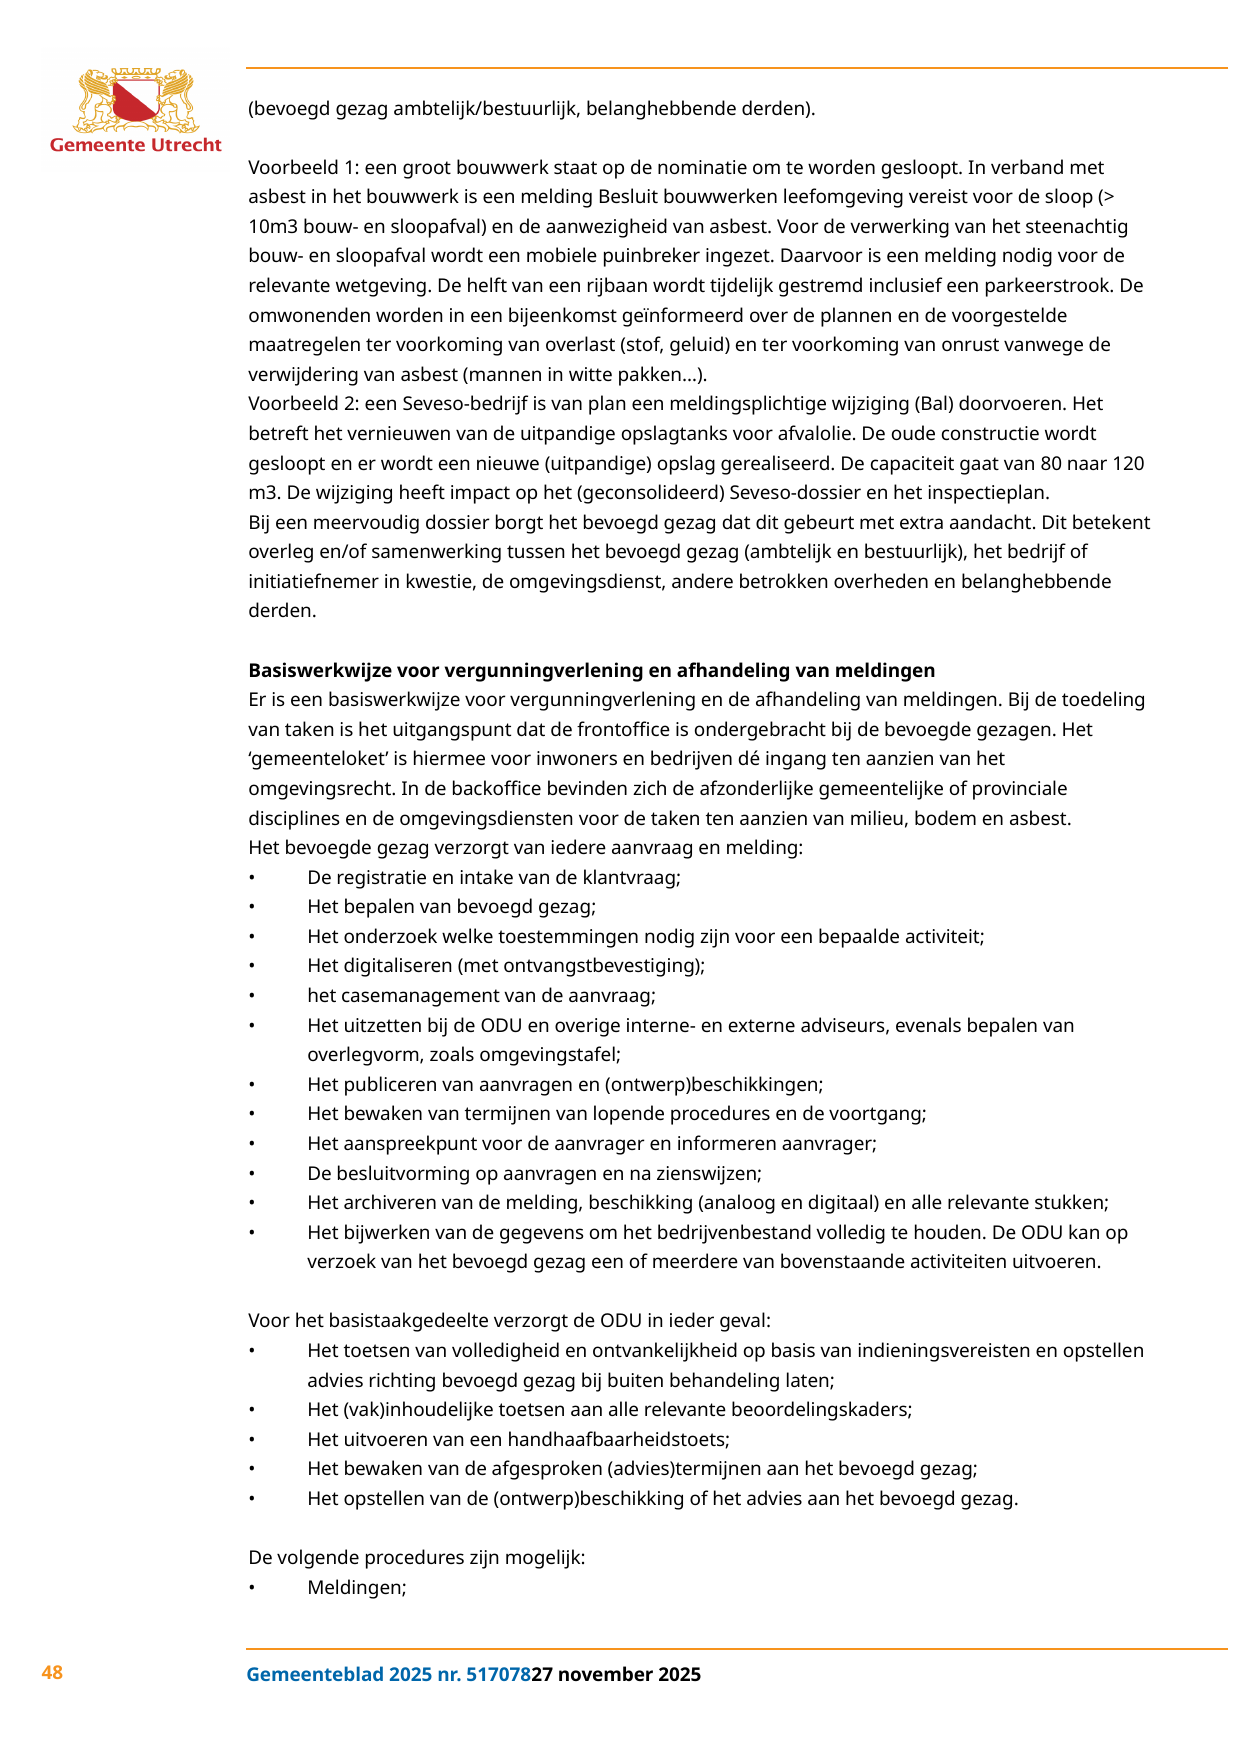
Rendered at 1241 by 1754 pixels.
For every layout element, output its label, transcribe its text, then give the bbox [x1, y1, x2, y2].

text Het bevoegde gezag verzorgt van iedere aanvraag en melding: [248, 834, 1152, 860]
text Er is een basiswerkwijze voor vergunningverlening en de afhandeling van meldingen. Bij de toedeling van taken is het uitgangspunt dat de frontoffice is ondergebracht bij de bevoegde gezagen. Het ‘gemeenteloket’ is hiermee voor inwoners en bedrijven dé ingang ten aanzien van het omgevingsrecht. In de backoffice bevinden zich de afzonderlijke gemeentelijke of provinciale disciplines en de omgevingsdiensten voor de taken ten aanzien van milieu, bodem en asbest. [248, 686, 1152, 831]
list Het archiveren van de melding, beschikking (analoog en digitaal) en alle relevante stukken; [248, 1189, 1152, 1215]
list Het (vak)inhoudelijke toetsen aan alle relevante beoordelingskaders; [248, 1396, 1152, 1422]
list Het onderzoek welke toestemmingen nodig zijn voor een bepaalde activiteit; [248, 923, 1152, 949]
text Voor het basistaakgedeelte verzorgt de ODU in ieder geval: [248, 1308, 1152, 1333]
list Meldingen; [248, 1574, 1152, 1600]
list het casemanagement van de aanvraag; [248, 982, 1152, 1008]
picture [41, 47, 231, 172]
list Het bewaken van de afgesproken (advies)termijnen aan het bevoegd gezag; [248, 1456, 1152, 1481]
list Het uitvoeren van een handhaafbaarheidstoets; [248, 1426, 1152, 1452]
text Basiswerkwijze voor vergunningverlening en afhandeling van meldingen [248, 657, 1152, 683]
text Bij een meervoudig dossier borgt het bevoegd gezag dat dit gebeurt met extra aandacht. Dit betekent overleg en/of samenwerking tussen het bevoegd gezag (ambtelijk en bestuurlijk), het bedrijf of initiatiefnemer in kwestie, de omgevingsdienst, andere betrokken overheden en belanghebbende derden. [248, 509, 1152, 623]
text (bevoegd gezag ambtelijk/bestuurlijk, belanghebbende derden). [248, 95, 1152, 121]
list Het bijwerken van de gegevens om het bedrijvenbestand volledig te houden. De ODU kan op verzoek van het bevoegd gezag een of meerdere van bovenstaande activiteiten uitvoeren. [248, 1219, 1152, 1274]
list Het bewaken van termijnen van lopende procedures en de voortgang; [248, 1101, 1152, 1126]
text De volgende procedures zijn mogelijk: [248, 1544, 1152, 1570]
list De besluitvorming op aanvragen en na zienswijzen; [248, 1160, 1152, 1186]
text Voorbeeld 1: een groot bouwwerk staat op de nominatie om te worden gesloopt. In verband met asbest in het bouwwerk is een melding Besluit bouwwerken leefomgeving vereist voor de sloop (> 10m3 bouw- en sloopafval) en de aanwezigheid van asbest. Voor de verwerking van het steenachtig bouw- en sloopafval wordt een mobiele puinbreker ingezet. Daarvoor is een melding nodig voor de relevante wetgeving. De helft van een rijbaan wordt tijdelijk gestremd inclusief een parkeerstrook. De omwonenden worden in een bijeenkomst geïnformeerd over de plannen en de voorgestelde maatregelen ter voorkoming van overlast (stof, geluid) en ter voorkoming van onrust vanwege de verwijdering van asbest (mannen in witte pakken…). [248, 154, 1152, 387]
text Voorbeeld 2: een Seveso-bedrijf is van plan een meldingsplichtige wijziging (Bal) doorvoeren. Het betreft het vernieuwen van de uitpandige opslagtanks voor afvalolie. De oude constructie wordt gesloopt en er wordt een nieuwe (uitpandige) opslag gerealiseerd. De capaciteit gaat van 80 naar 120 m3. De wijziging heeft impact op het (geconsolideerd) Seveso-dossier en het inspectieplan. [248, 391, 1152, 505]
list De registratie en intake van de klantvraag; [248, 864, 1152, 890]
list Het aanspreekpunt voor de aanvrager en informeren aanvrager; [248, 1130, 1152, 1156]
list Het publiceren van aanvragen en (ontwerp)beschikkingen; [248, 1071, 1152, 1097]
list Het opstellen van de (ontwerp)beschikking of het advies aan het bevoegd gezag. [248, 1485, 1152, 1511]
list Het digitaliseren (met ontvangstbevestiging); [248, 953, 1152, 978]
list Het uitzetten bij de ODU en overige interne- en externe adviseurs, evenals bepalen van overlegvorm, zoals omgevingstafel; [248, 1012, 1152, 1067]
list Het toetsen van volledigheid en ontvankelijkheid op basis van indieningsvereisten en opstellen advies richting bevoegd gezag bij buiten behandeling laten; [248, 1337, 1152, 1393]
list Het bepalen van bevoegd gezag; [248, 893, 1152, 919]
